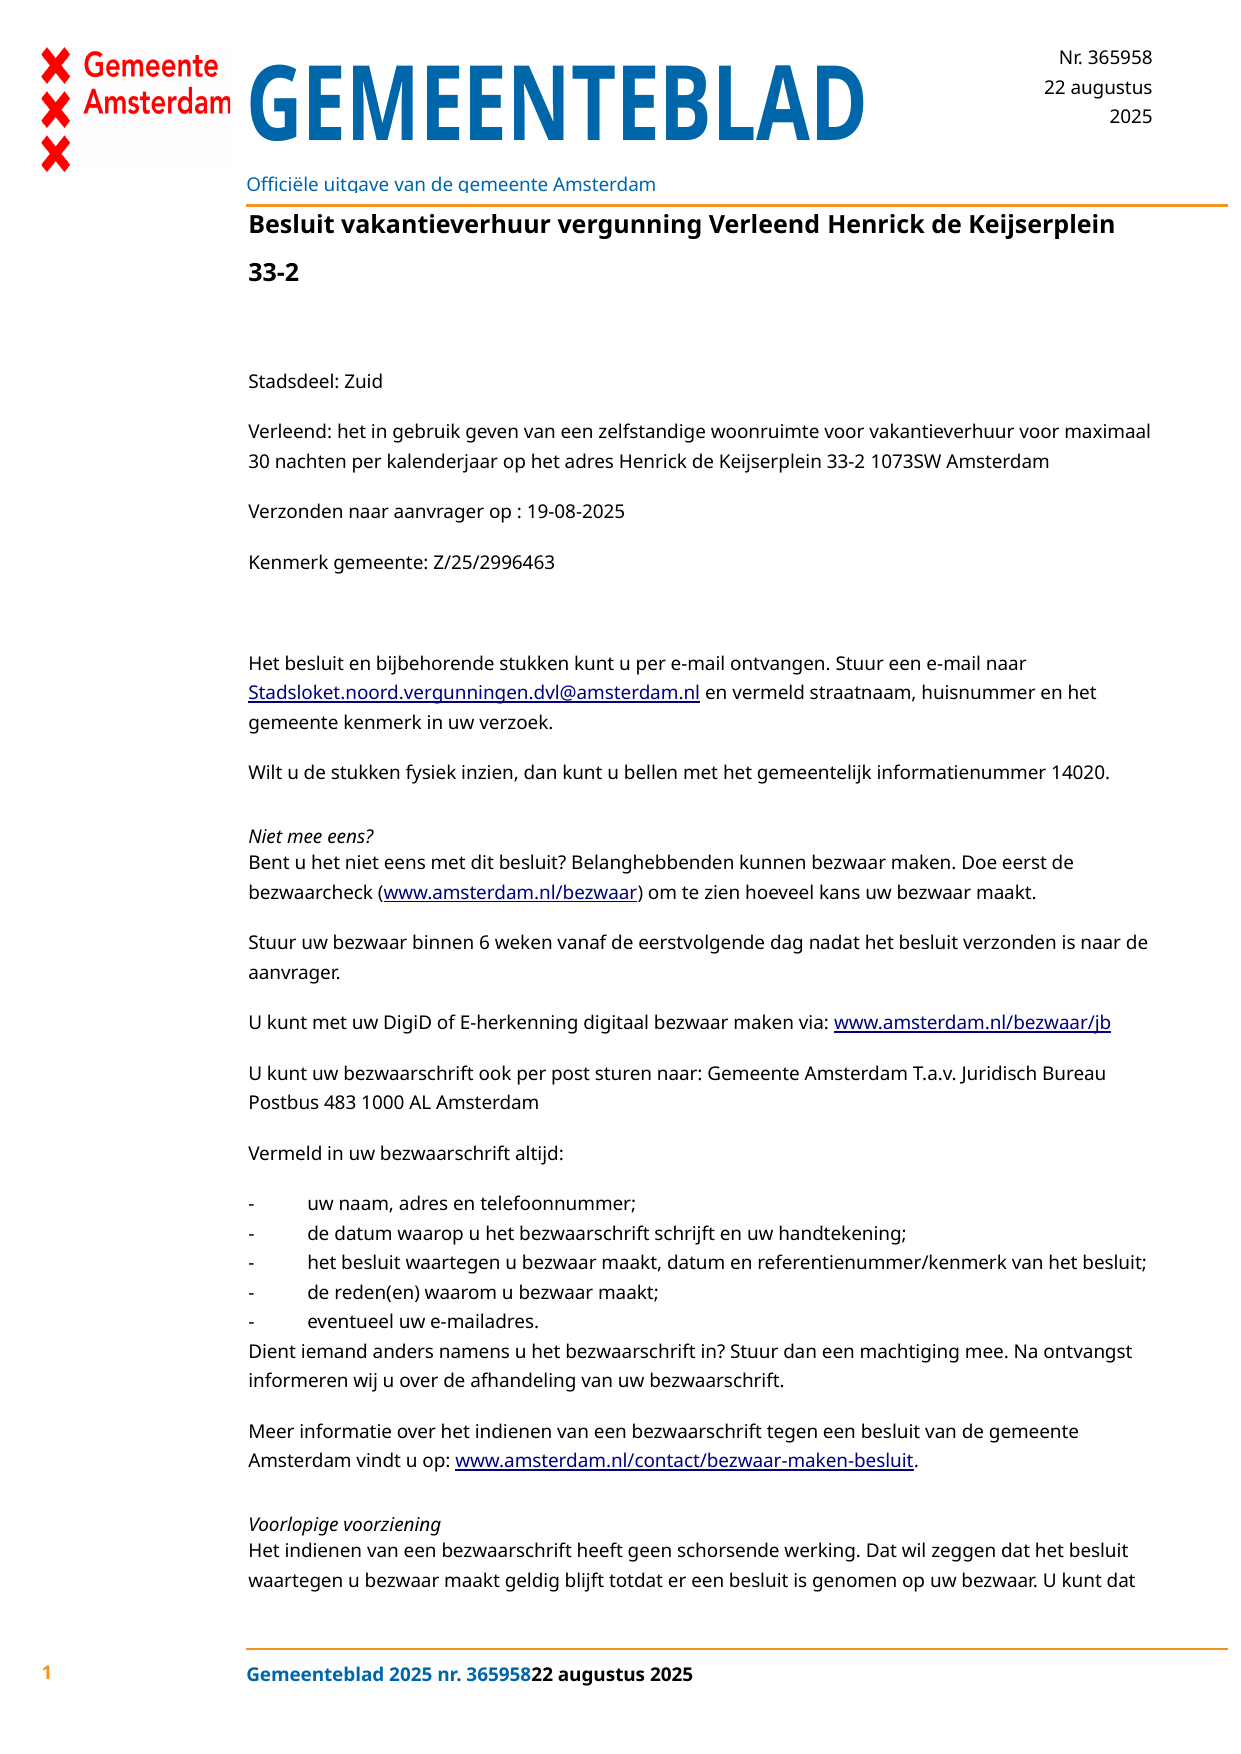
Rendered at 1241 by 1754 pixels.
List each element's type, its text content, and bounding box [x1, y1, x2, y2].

text Stadsdeel: Zuid [248, 368, 1152, 394]
text Meer informatie over het indienen van een bezwaarschrift tegen een besluit van de gemeente Amsterdam vindt u op: www.amsterdam.nl/contact/bezwaar-maken-besluit. [248, 1418, 1152, 1473]
text Dient iemand anders namens u het bezwaarschrift in? Stuur dan een machtiging mee. Na ontvangst informeren wij u over de afhandeling van uw bezwaarschrift. [248, 1338, 1152, 1393]
text Voorlopige voorziening [248, 1512, 1152, 1537]
text Bent u het niet eens met dit besluit? Belanghebbenden kunnen bezwaar maken. Doe eerst de bezwaarcheck (www.amsterdam.nl/bezwaar) om te zien hoeveel kans uw bezwaar maakt. [248, 849, 1152, 904]
text Stuur uw bezwaar binnen 6 weken vanaf de eerstvolgende dag nadat het besluit verzonden is naar de aanvrager. [248, 929, 1152, 984]
text U kunt met uw DigiD of E-herkenning digitaal bezwaar maken via: www.amsterdam.nl/bezwaar/jb [248, 1009, 1152, 1035]
text U kunt uw bezwaarschrift ook per post sturen naar: Gemeente Amsterdam T.a.v. Juridisch Bureau Postbus 483 1000 AL Amsterdam [248, 1060, 1152, 1115]
list eventueel uw e-mailadres. [248, 1308, 1152, 1334]
text Verzonden naar aanvrager op : 19-08-2025 [248, 499, 1152, 524]
picture [41, 47, 231, 172]
text Het besluit en bijbehorende stukken kunt u per e-mail ontvangen. Stuur een e-mail naar Stadsloket.noord.vergunningen.dvl@amsterdam.nl en vermeld straatnaam, huisnummer en het gemeente kenmerk in uw verzoek. [248, 650, 1152, 735]
text Het indienen van een bezwaarschrift heeft geen schorsende werking. Dat wil zeggen dat het besluit waartegen u bezwaar maakt geldig blijft totdat er een besluit is genomen op uw bezwaar. U kunt dat [248, 1537, 1152, 1593]
list uw naam, adres en telefoonnummer; [248, 1190, 1152, 1216]
text Besluit vakantieverhuur vergunning Verleend Henrick de Keijserplein 33-2 [248, 207, 1152, 288]
list het besluit waartegen u bezwaar maakt, datum en referentienummer/kenmerk van het besluit; [248, 1249, 1152, 1275]
text Wilt u de stukken fysiek inzien, dan kunt u bellen met het gemeentelijk informatienummer 14020. [248, 759, 1152, 785]
text Niet mee eens? [248, 823, 1152, 849]
text Kenmerk gemeente: Z/25/2996463 [248, 549, 1152, 575]
text Verleend: het in gebruik geven van een zelfstandige woonruimte voor vakantieverhuur voor maximaal 30 nachten per kalenderjaar op het adres Henrick de Keijserplein 33-2 1073SW Amsterdam [248, 419, 1152, 474]
text Vermeld in uw bezwaarschrift altijd: [248, 1140, 1152, 1165]
list de datum waarop u het bezwaarschrift schrijft en uw handtekening; [248, 1220, 1152, 1245]
list de reden(en) waarom u bezwaar maakt; [248, 1279, 1152, 1304]
